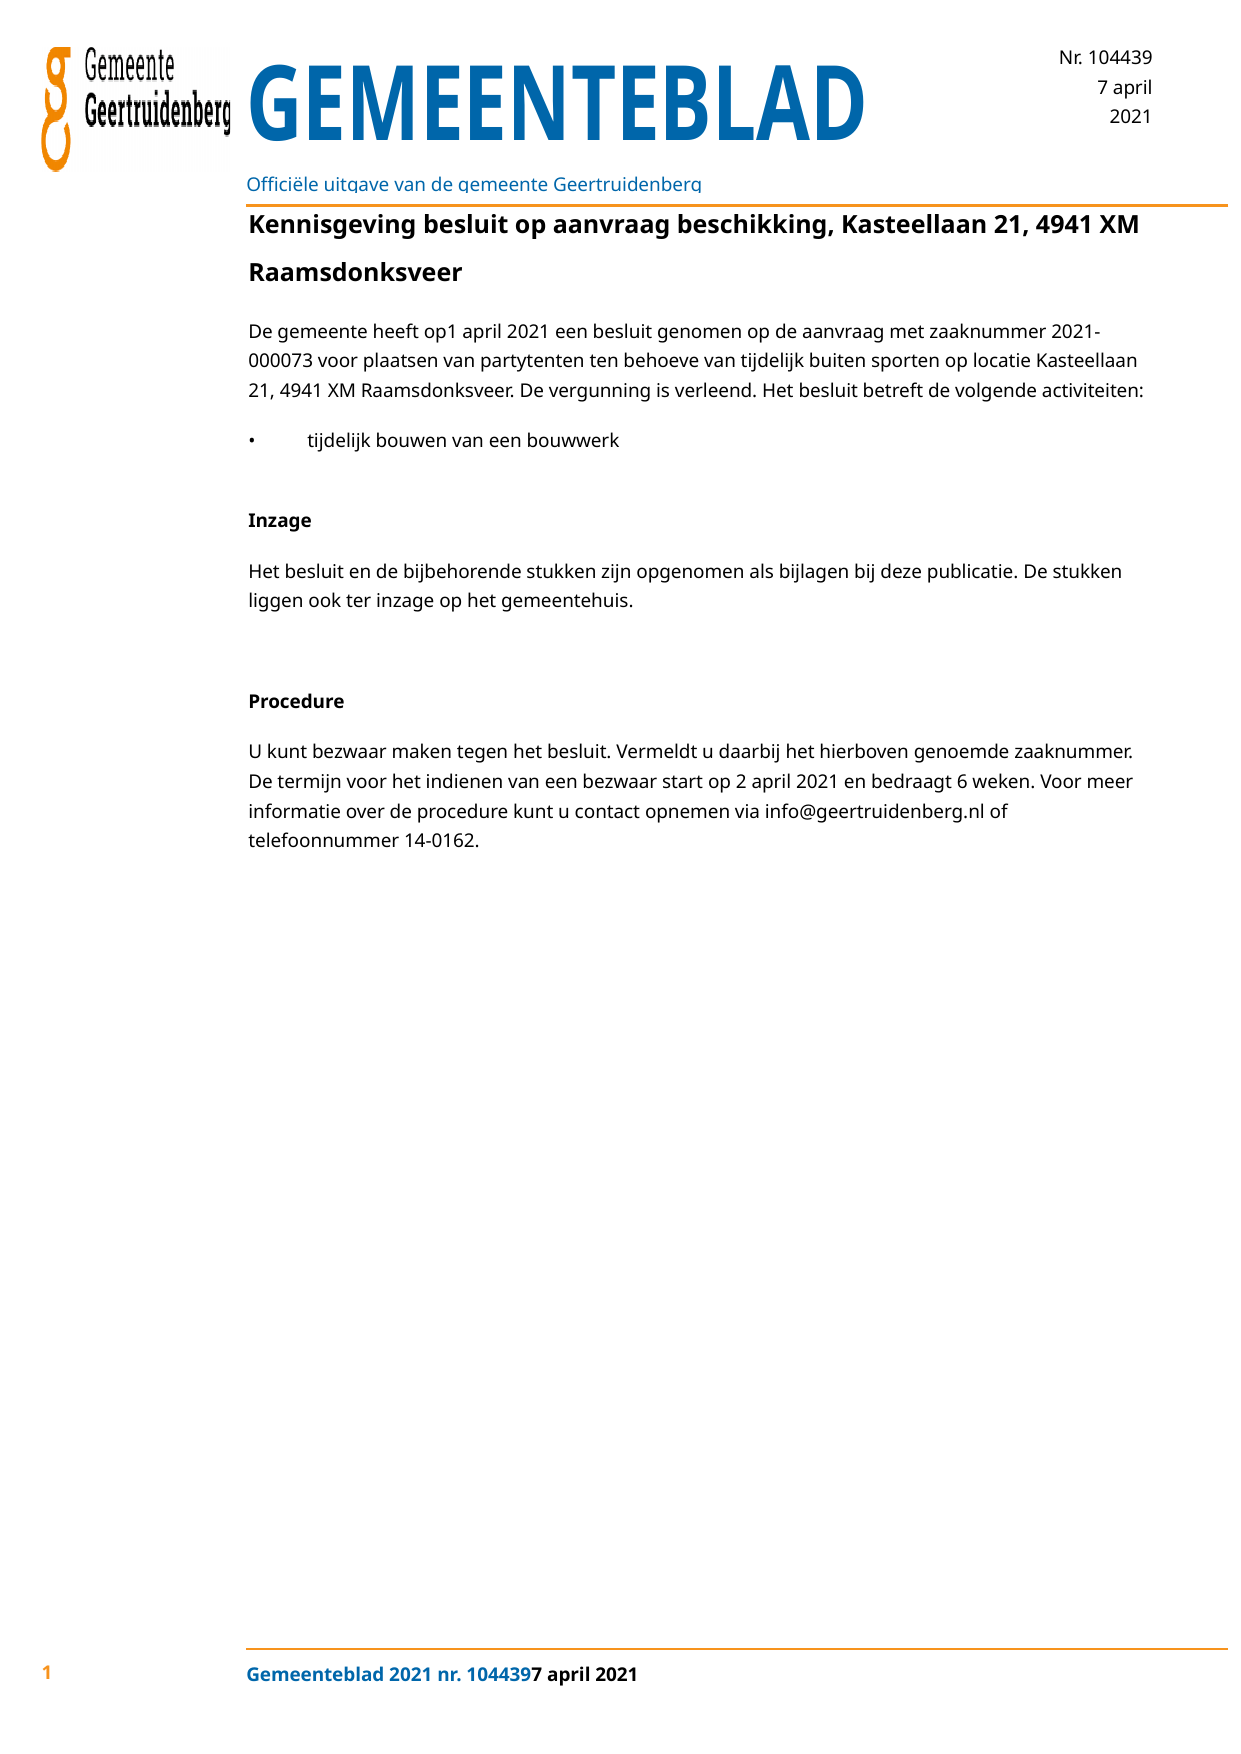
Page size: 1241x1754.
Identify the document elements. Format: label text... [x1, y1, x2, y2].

text Het besluit en de bijbehorende stukken zijn opgenomen als bijlagen bij deze publicatie. De stukken liggen ook ter inzage op het gemeentehuis. [248, 558, 1152, 613]
text U kunt bezwaar maken tegen het besluit. Vermeldt u daarbij het hierboven genoemde zaaknummer. De termijn voor het indienen van een bezwaar start op 2 april 2021 en bedraagt 6 weken. Voor meer informatie over de procedure kunt u contact opnemen via info@geertruidenberg.nl of telefoonnummer 14-0162. [248, 739, 1152, 853]
picture [41, 47, 231, 172]
text Kennisgeving besluit op aanvraag beschikking, Kasteellaan 21, 4941 XM Raamsdonksveer [248, 207, 1152, 288]
text De gemeente heeft op1 april 2021 een besluit genomen op de aanvraag met zaaknummer 2021-000073 voor plaatsen van partytenten ten behoeve van tijdelijk buiten sporten op locatie Kasteellaan 21, 4941 XM Raamsdonksveer. De vergunning is verleend. Het besluit betreft de volgende activiteiten: [248, 318, 1152, 403]
text Inzage [248, 507, 1152, 533]
list tijdelijk bouwen van een bouwwerk [248, 427, 1152, 453]
text Procedure [248, 688, 1152, 714]
